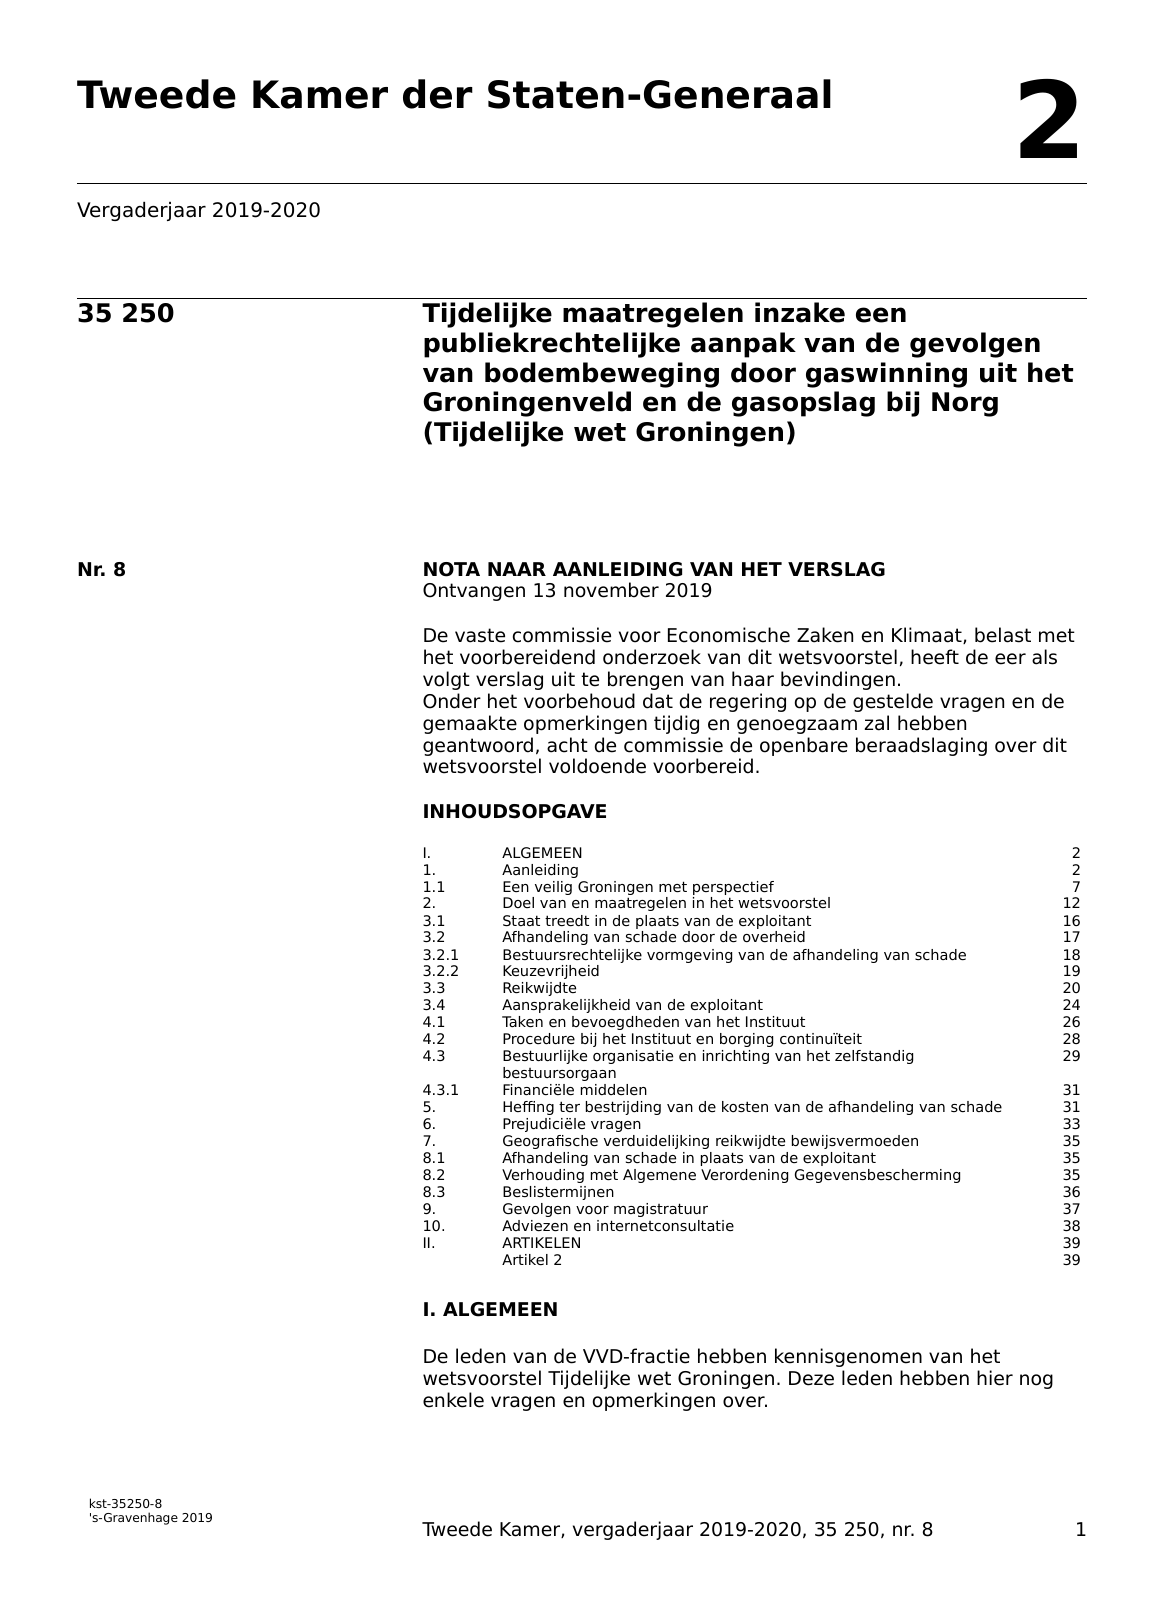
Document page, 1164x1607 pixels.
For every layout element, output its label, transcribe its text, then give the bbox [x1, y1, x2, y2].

table_cell 3.3 [422, 980, 496, 997]
table_cell 8.3 [422, 1184, 496, 1201]
subtitle Nr. 8 NOTA NAAR AANLEIDING VAN HET VERSLAG [77, 558, 1087, 580]
table_cell 3.4 [422, 997, 496, 1014]
table_cell 3.2 [422, 929, 496, 946]
text De leden van de VVD-fractie hebben kennisgenomen van het wetsvoorstel Tijdelijke wet Groningen. Deze leden hebben hier nog enkele vragen en opmerkingen over. [422, 1346, 1087, 1412]
table_cell 36 [1028, 1184, 1087, 1201]
table_cell 29 [1028, 1048, 1087, 1082]
table_cell 24 [1028, 997, 1087, 1014]
table_cell Verhouding met Algemene Verordening Gegevensbescherming [496, 1167, 1028, 1184]
table_cell 8.1 [422, 1150, 496, 1167]
table_cell 12 [1028, 895, 1087, 912]
table_cell II. [422, 1235, 496, 1252]
table_header 2 [886, 59, 1087, 183]
table_cell Reikwijdte [496, 980, 1028, 997]
table_cell 5. [422, 1099, 496, 1116]
table_cell 39 [1028, 1252, 1087, 1269]
subtitle I. ALGEMEEN [422, 1299, 1087, 1321]
table_cell 35 [1028, 1167, 1087, 1184]
table_cell 16 [1028, 913, 1087, 929]
table_cell Financiële middelen [496, 1082, 1028, 1099]
subtitle INHOUDSOPGAVE [422, 801, 1087, 823]
table_cell 4.3.1 [422, 1082, 496, 1099]
table_cell ARTIKELEN [496, 1235, 1028, 1252]
table_cell 39 [1028, 1235, 1087, 1252]
text Ontvangen 13 november 2019 [422, 580, 1087, 602]
table_cell 3.1 [422, 913, 496, 929]
text Onder het voorbehoud dat de regering op de gestelde vragen en de gemaakte opmerkingen tijdig en genoegzaam zal hebben geantwoord, acht de commissie de openbare beraadslaging over dit wetsvoorstel voldoende voorbereid. [422, 691, 1087, 778]
table_cell 3.2.2 [422, 963, 496, 980]
table_cell Vergaderjaar 2019-2020 [77, 184, 1087, 298]
table_cell Procedure bij het Instituut en borging continuïteit [496, 1031, 1028, 1048]
table_header Tweede Kamer der Staten-Generaal [77, 59, 886, 183]
table_cell 2 [1028, 861, 1087, 878]
table_cell 4.3 [422, 1048, 496, 1082]
table_cell Adviezen en internetconsultatie [496, 1218, 1028, 1235]
table_cell Staat treedt in de plaats van de exploitant [496, 913, 1028, 929]
table_cell 26 [1028, 1014, 1087, 1031]
table_cell Bestuursrechtelijke vormgeving van de afhandeling van schade [496, 946, 1028, 963]
subtitle 35 250 Tijdelijke maatregelen inzake een publiekrechtelijke aanpak van de gevolgen van bodembeweging door gaswinning uit het Groningenveld en de gasopslag bij Norg (Tijdelijke wet Groningen) [77, 299, 1087, 447]
table_cell 19 [1028, 963, 1087, 980]
table_cell 1.1 [422, 879, 496, 895]
table_cell [422, 1252, 496, 1269]
table_header I. [422, 845, 496, 861]
table_cell 37 [1028, 1201, 1087, 1218]
table_cell Prejudiciële vragen [496, 1116, 1028, 1133]
table_cell 18 [1028, 946, 1087, 963]
table_cell 3.2.1 [422, 946, 496, 963]
text kst-35250-8 [88, 1497, 323, 1511]
table_cell 6. [422, 1116, 496, 1133]
text 's-Gravenhage 2019 [88, 1511, 323, 1525]
table_cell Een veilig Groningen met perspectief [496, 879, 1028, 895]
table_cell 7 [1028, 879, 1087, 895]
table_cell 35 [1028, 1150, 1087, 1167]
table_cell 10. [422, 1218, 496, 1235]
table_cell Taken en bevoegdheden van het Instituut [496, 1014, 1028, 1031]
table_cell 8.2 [422, 1167, 496, 1184]
table_cell 38 [1028, 1218, 1087, 1235]
table_cell Aanleiding [496, 861, 1028, 878]
table_cell 4.2 [422, 1031, 496, 1048]
table_cell 35 [1028, 1133, 1087, 1150]
table_cell Beslistermijnen [496, 1184, 1028, 1201]
table_cell Bestuurlijke organisatie en inrichting van het zelfstandig bestuursorgaan [496, 1048, 1028, 1082]
table_cell 4.1 [422, 1014, 496, 1031]
text De vaste commissie voor Economische Zaken en Klimaat, belast met het voorbereidend onderzoek van dit wetsvoorstel, heeft de eer als volgt verslag uit te brengen van haar bevindingen. [422, 624, 1087, 691]
table_cell Artikel 2 [496, 1252, 1028, 1269]
table_cell Doel van en maatregelen in het wetsvoorstel [496, 895, 1028, 912]
table_cell 9. [422, 1201, 496, 1218]
table_cell Aansprakelijkheid van de exploitant [496, 997, 1028, 1014]
table_cell Heffing ter bestrijding van de kosten van de afhandeling van schade [496, 1099, 1028, 1116]
table_cell Afhandeling van schade in plaats van de exploitant [496, 1150, 1028, 1167]
table_cell 1. [422, 861, 496, 878]
table_cell 28 [1028, 1031, 1087, 1048]
table_cell Geografische verduidelijking reikwijdte bewijsvermoeden [496, 1133, 1028, 1150]
table_cell 17 [1028, 929, 1087, 946]
table_header 2 [1028, 845, 1087, 861]
table_cell 33 [1028, 1116, 1087, 1133]
table_cell 20 [1028, 980, 1087, 997]
table_cell 7. [422, 1133, 496, 1150]
table_cell 31 [1028, 1082, 1087, 1099]
table_cell Afhandeling van schade door de overheid [496, 929, 1028, 946]
table_cell Keuzevrijheid [496, 963, 1028, 980]
table_cell Gevolgen voor magistratuur [496, 1201, 1028, 1218]
table_header ALGEMEEN [496, 845, 1028, 861]
table_cell 2. [422, 895, 496, 912]
table_cell 31 [1028, 1099, 1087, 1116]
